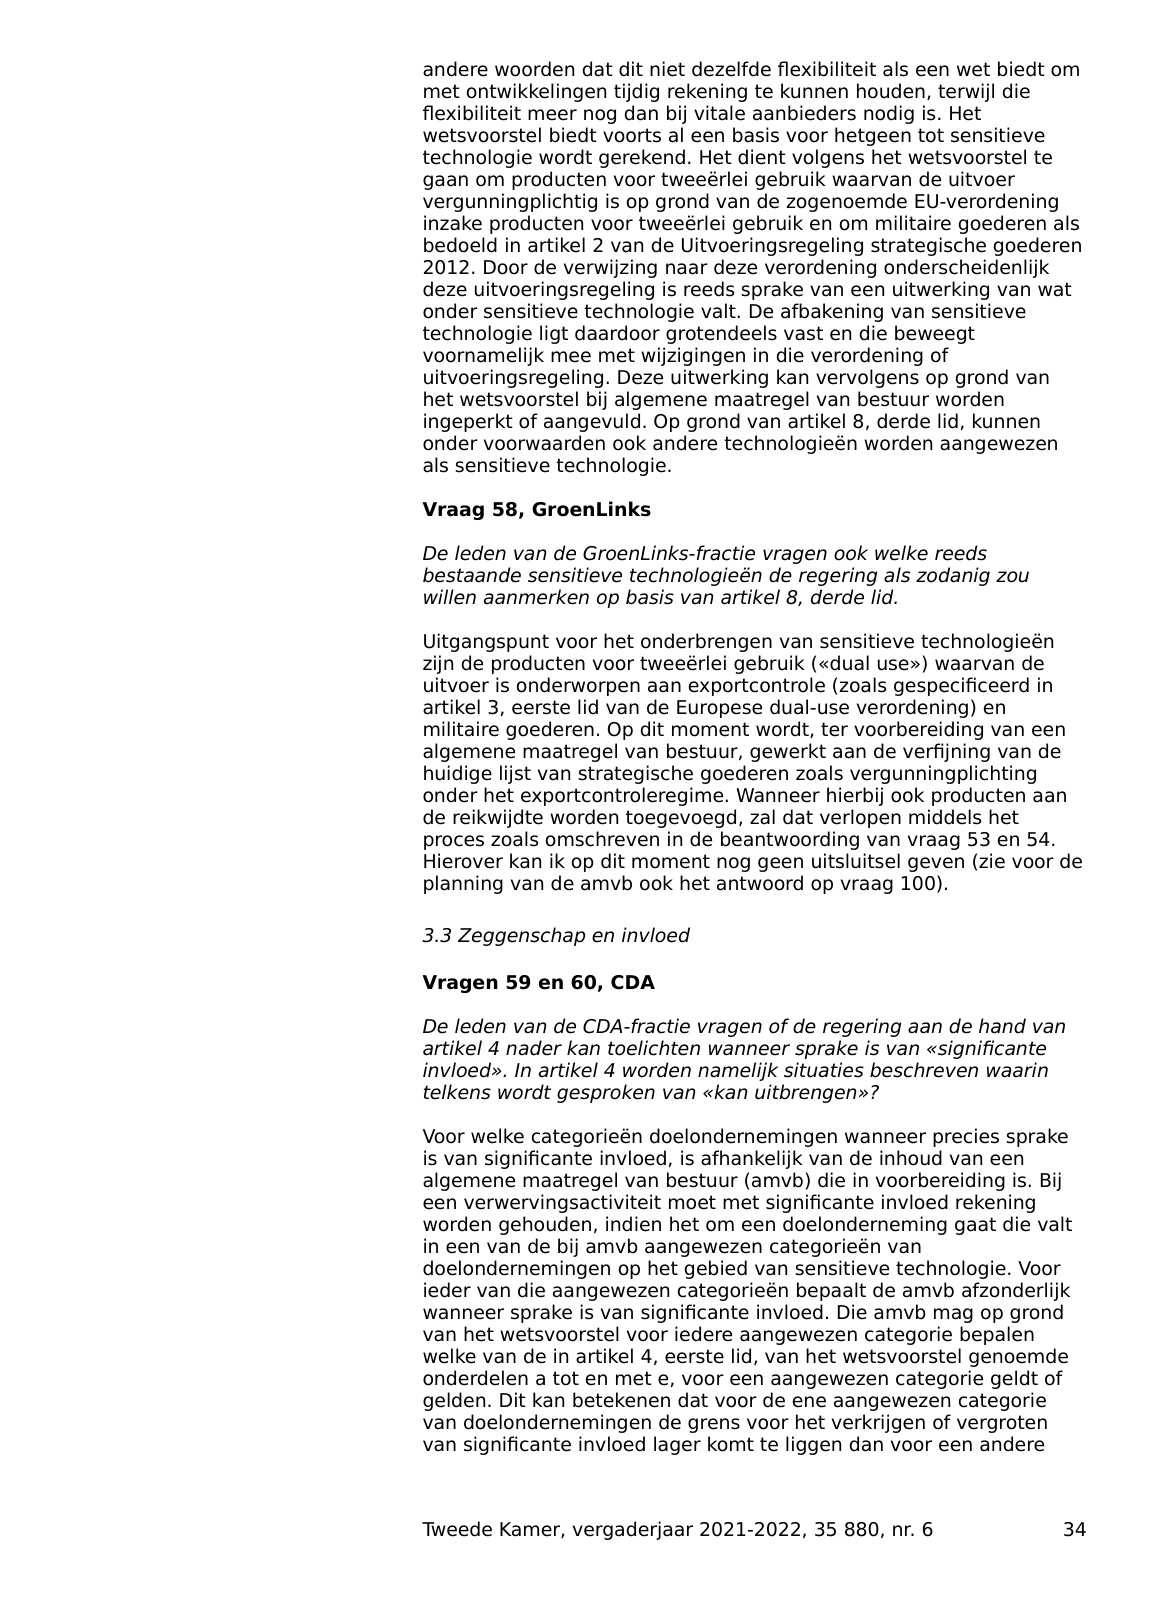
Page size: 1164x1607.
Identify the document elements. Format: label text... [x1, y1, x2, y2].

subtitle Vraag 58, GroenLinks [422, 499, 1087, 521]
text De leden van de GroenLinks-fractie vragen ook welke reeds bestaande sensitieve technologieën de regering als zodanig zou willen aanmerken op basis van artikel 8, derde lid. [422, 543, 1087, 609]
subtitle Vragen 59 en 60, CDA [422, 972, 1087, 994]
subtitle 3.3 Zeggenschap en invloed [422, 925, 1087, 947]
text De leden van de CDA-fractie vragen of de regering aan de hand van artikel 4 nader kan toelichten wanneer sprake is van «significante invloed». In artikel 4 worden namelijk situaties beschreven waarin telkens wordt gesproken van «kan uitbrengen»? [422, 1016, 1087, 1104]
text Uitgangspunt voor het onderbrengen van sensitieve technologieën zijn de producten voor tweeërlei gebruik («dual use») waarvan de uitvoer is onderworpen aan exportcontrole (zoals gespecificeerd in artikel 3, eerste lid van de Europese dual-use verordening) en militaire goederen. Op dit moment wordt, ter voorbereiding van een algemene maatregel van bestuur, gewerkt aan de verfijning van de huidige lijst van strategische goederen zoals vergunningplichting onder het exportcontroleregime. Wanneer hierbij ook producten aan de reikwijdte worden toegevoegd, zal dat verlopen middels het proces zoals omschreven in de beantwoording van vraag 53 en 54. Hierover kan ik op dit moment nog geen uitsluitsel geven (zie voor de planning van de amvb ook het antwoord op vraag 100). [422, 631, 1087, 895]
text Voor welke categorieën doelondernemingen wanneer precies sprake is van significante invloed, is afhankelijk van de inhoud van een algemene maatregel van bestuur (amvb) die in voorbereiding is. Bij een verwervingsactiviteit moet met significante invloed rekening worden gehouden, indien het om een doelonderneming gaat die valt in een van de bij amvb aangewezen categorieën van doelondernemingen op het gebied van sensitieve technologie. Voor ieder van die aangewezen categorieën bepaalt de amvb afzonderlijk wanneer sprake is van significante invloed. Die amvb mag op grond van het wetsvoorstel voor iedere aangewezen categorie bepalen welke van de in artikel 4, eerste lid, van het wetsvoorstel genoemde onderdelen a tot en met e, voor een aangewezen categorie geldt of gelden. Dit kan betekenen dat voor de ene aangewezen categorie van doelondernemingen de grens voor het verkrijgen of vergroten van significante invloed lager komt te liggen dan voor een andere [422, 1126, 1087, 1456]
text andere woorden dat dit niet dezelfde flexibiliteit als een wet biedt om met ontwikkelingen tijdig rekening te kunnen houden, terwijl die flexibiliteit meer nog dan bij vitale aanbieders nodig is. Het wetsvoorstel biedt voorts al een basis voor hetgeen tot sensitieve technologie wordt gerekend. Het dient volgens het wetsvoorstel te gaan om producten voor tweeërlei gebruik waarvan de uitvoer vergunningplichtig is op grond van de zogenoemde EU-verordening inzake producten voor tweeërlei gebruik en om militaire goederen als bedoeld in artikel 2 van de Uitvoeringsregeling strategische goederen 2012. Door de verwijzing naar deze verordening onderscheidenlijk deze uitvoeringsregeling is reeds sprake van een uitwerking van wat onder sensitieve technologie valt. De afbakening van sensitieve technologie ligt daardoor grotendeels vast en die beweegt voornamelijk mee met wijzigingen in die verordening of uitvoeringsregeling. Deze uitwerking kan vervolgens op grond van het wetsvoorstel bij algemene maatregel van bestuur worden ingeperkt of aangevuld. Op grond van artikel 8, derde lid, kunnen onder voorwaarden ook andere technologieën worden aangewezen als sensitieve technologie. [422, 59, 1087, 477]
